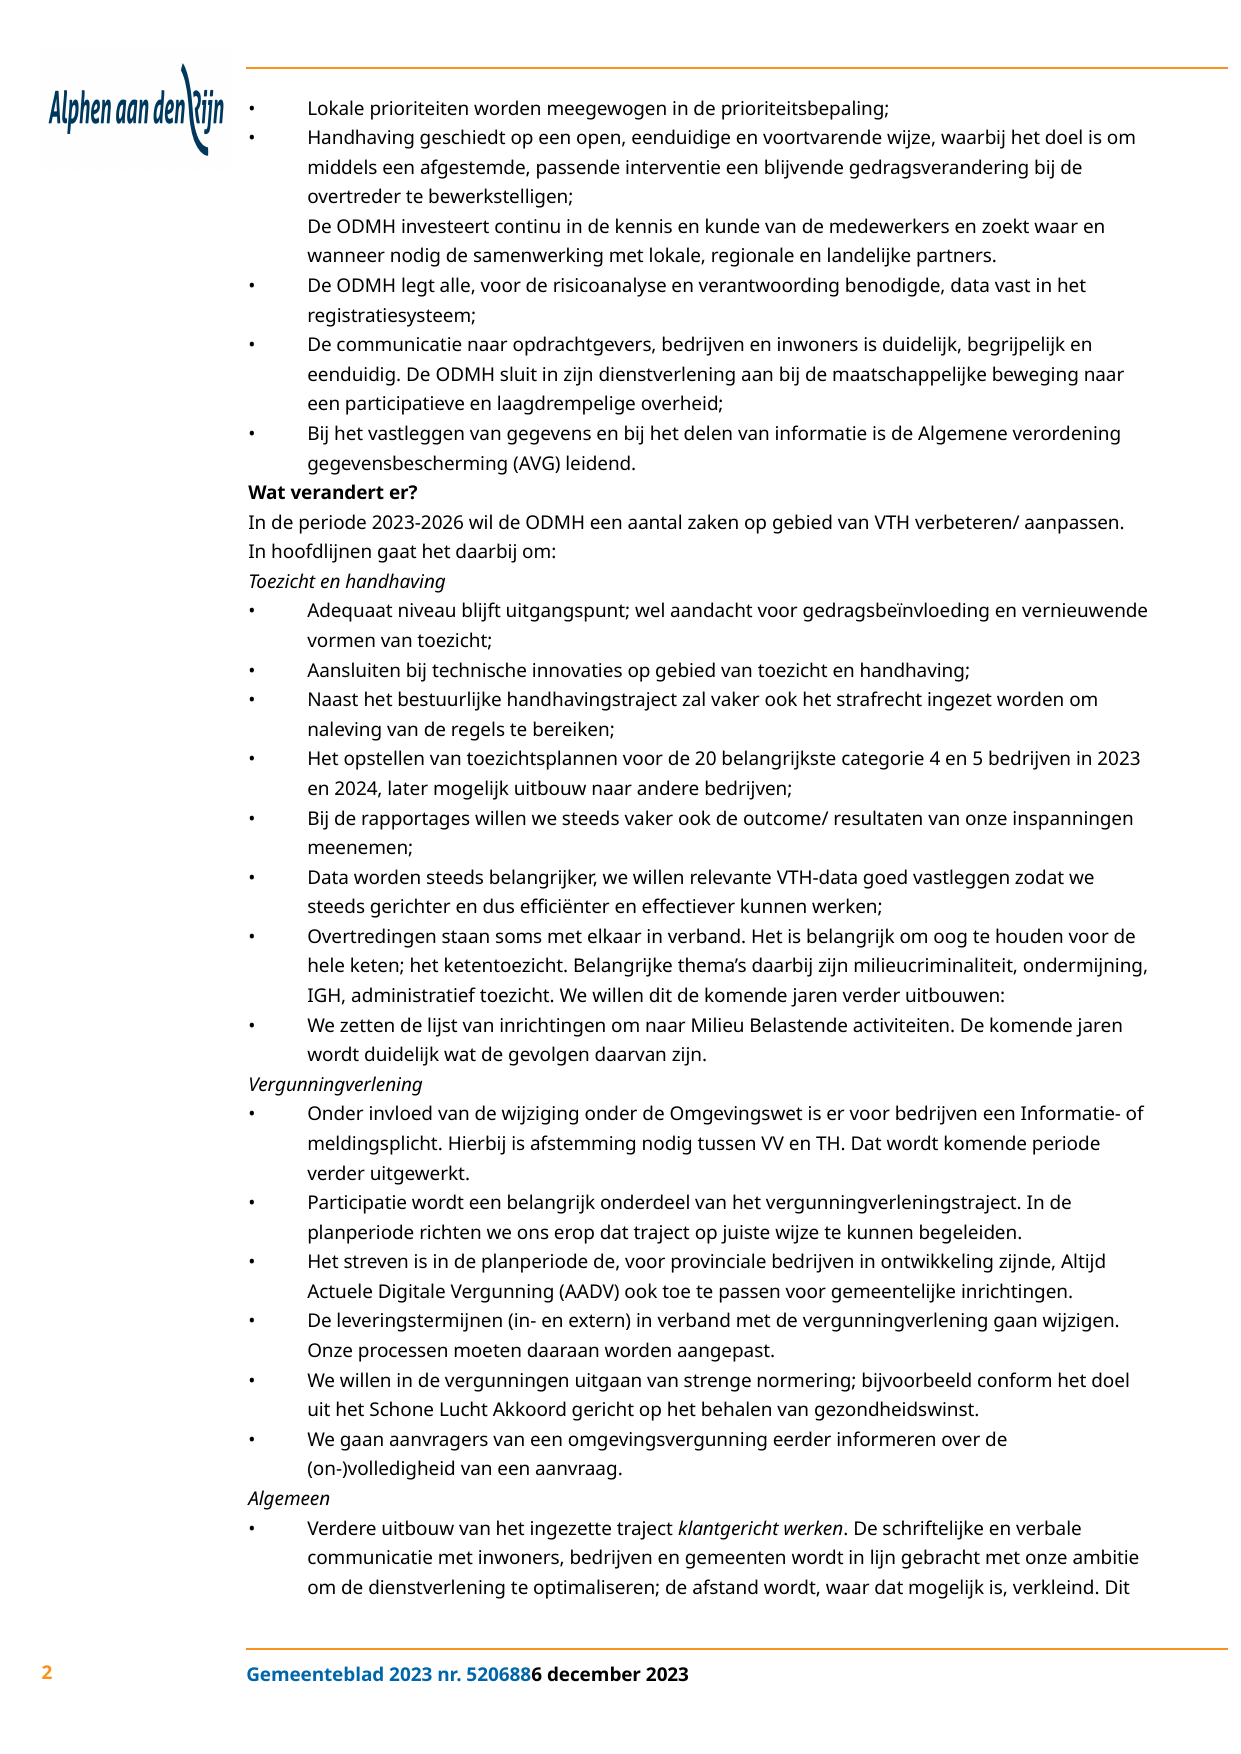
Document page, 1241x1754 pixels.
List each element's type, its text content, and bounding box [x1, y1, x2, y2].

list Lokale prioriteiten worden meegewogen in de prioriteitsbepaling; [248, 95, 1152, 121]
list Verdere uitbouw van het ingezette traject klantgericht werken. De schriftelijke en verbale communicatie met inwoners, bedrijven en gemeenten wordt in lijn gebracht met onze ambitie om de dienstverlening te optimaliseren; de afstand wordt, waar dat mogelijk is, verkleind. Dit [248, 1515, 1152, 1600]
text Toezicht en handhaving [248, 568, 1152, 594]
picture [41, 47, 231, 172]
list De ODMH investeert continu in de kennis en kunde van de medewerkers en zoekt waar en wanneer nodig de samenwerking met lokale, regionale en landelijke partners. [248, 213, 1152, 268]
list De ODMH legt alle, voor de risicoanalyse en verantwoording benodigde, data vast in het registratiesysteem; [248, 272, 1152, 328]
list Naast het bestuurlijke handhavingstraject zal vaker ook het strafrecht ingezet worden om naleving van de regels te bereiken; [248, 686, 1152, 742]
list Handhaving geschiedt op een open, eenduidige en voortvarende wijze, waarbij het doel is om middels een afgestemde, passende interventie een blijvende gedragsverandering bij de overtreder te bewerkstelligen; [248, 124, 1152, 209]
list De communicatie naar opdrachtgevers, bedrijven en inwoners is duidelijk, begrijpelijk en eenduidig. De ODMH sluit in zijn dienstverlening aan bij de maatschappelijke beweging naar een participatieve en laagdrempelige overheid; [248, 331, 1152, 416]
list We zetten de lijst van inrichtingen om naar Milieu Belastende activiteiten. De komende jaren wordt duidelijk wat de gevolgen daarvan zijn. [248, 1012, 1152, 1067]
list We gaan aanvragers van een omgevingsvergunning eerder informeren over de (on-)volledigheid van een aanvraag. [248, 1426, 1152, 1481]
list Overtredingen staan soms met elkaar in verband. Het is belangrijk om oog te houden voor de hele keten; het ketentoezicht. Belangrijke thema’s daarbij zijn milieucriminaliteit, ondermijning, IGH, administratief toezicht. We willen dit de komende jaren verder uitbouwen: [248, 923, 1152, 1008]
list Bij de rapportages willen we steeds vaker ook de outcome/ resultaten van onze inspanningen meenemen; [248, 805, 1152, 860]
text In hoofdlijnen gaat het daarbij om: [248, 538, 1152, 564]
list Participatie wordt een belangrijk onderdeel van het vergunningverleningstraject. In de planperiode richten we ons erop dat traject op juiste wijze te kunnen begeleiden. [248, 1189, 1152, 1245]
text Wat verandert er? [248, 479, 1152, 505]
list Het streven is in de planperiode de, voor provinciale bedrijven in ontwikkeling zijnde, Altijd Actuele Digitale Vergunning (AADV) ook toe te passen voor gemeentelijke inrichtingen. [248, 1248, 1152, 1304]
list De leveringstermijnen (in- en extern) in verband met de vergunningverlening gaan wijzigen. Onze processen moeten daaraan worden aangepast. [248, 1308, 1152, 1363]
list Data worden steeds belangrijker, we willen relevante VTH-data goed vastleggen zodat we steeds gerichter en dus efficiënter en effectiever kunnen werken; [248, 864, 1152, 919]
text In de periode 2023-2026 wil de ODMH een aantal zaken op gebied van VTH verbeteren/ aanpassen. [248, 509, 1152, 535]
text Vergunningverlening [248, 1071, 1152, 1097]
list Aansluiten bij technische innovaties op gebied van toezicht en handhaving; [248, 657, 1152, 683]
list Adequaat niveau blijft uitgangspunt; wel aandacht voor gedragsbeïnvloeding en vernieuwende vormen van toezicht; [248, 598, 1152, 653]
list Onder invloed van de wijziging onder de Omgevingswet is er voor bedrijven een Informatie- of meldingsplicht. Hierbij is afstemming nodig tussen VV en TH. Dat wordt komende periode verder uitgewerkt. [248, 1101, 1152, 1186]
list Het opstellen van toezichtsplannen voor de 20 belangrijkste categorie 4 en 5 bedrijven in 2023 en 2024, later mogelijk uitbouw naar andere bedrijven; [248, 746, 1152, 801]
text Algemeen [248, 1485, 1152, 1511]
list We willen in de vergunningen uitgaan van strenge normering; bijvoorbeeld conform het doel uit het Schone Lucht Akkoord gericht op het behalen van gezondheidswinst. [248, 1367, 1152, 1422]
list Bij het vastleggen van gegevens en bij het delen van informatie is de Algemene verordening gegevensbescherming (AVG) leidend. [248, 420, 1152, 476]
